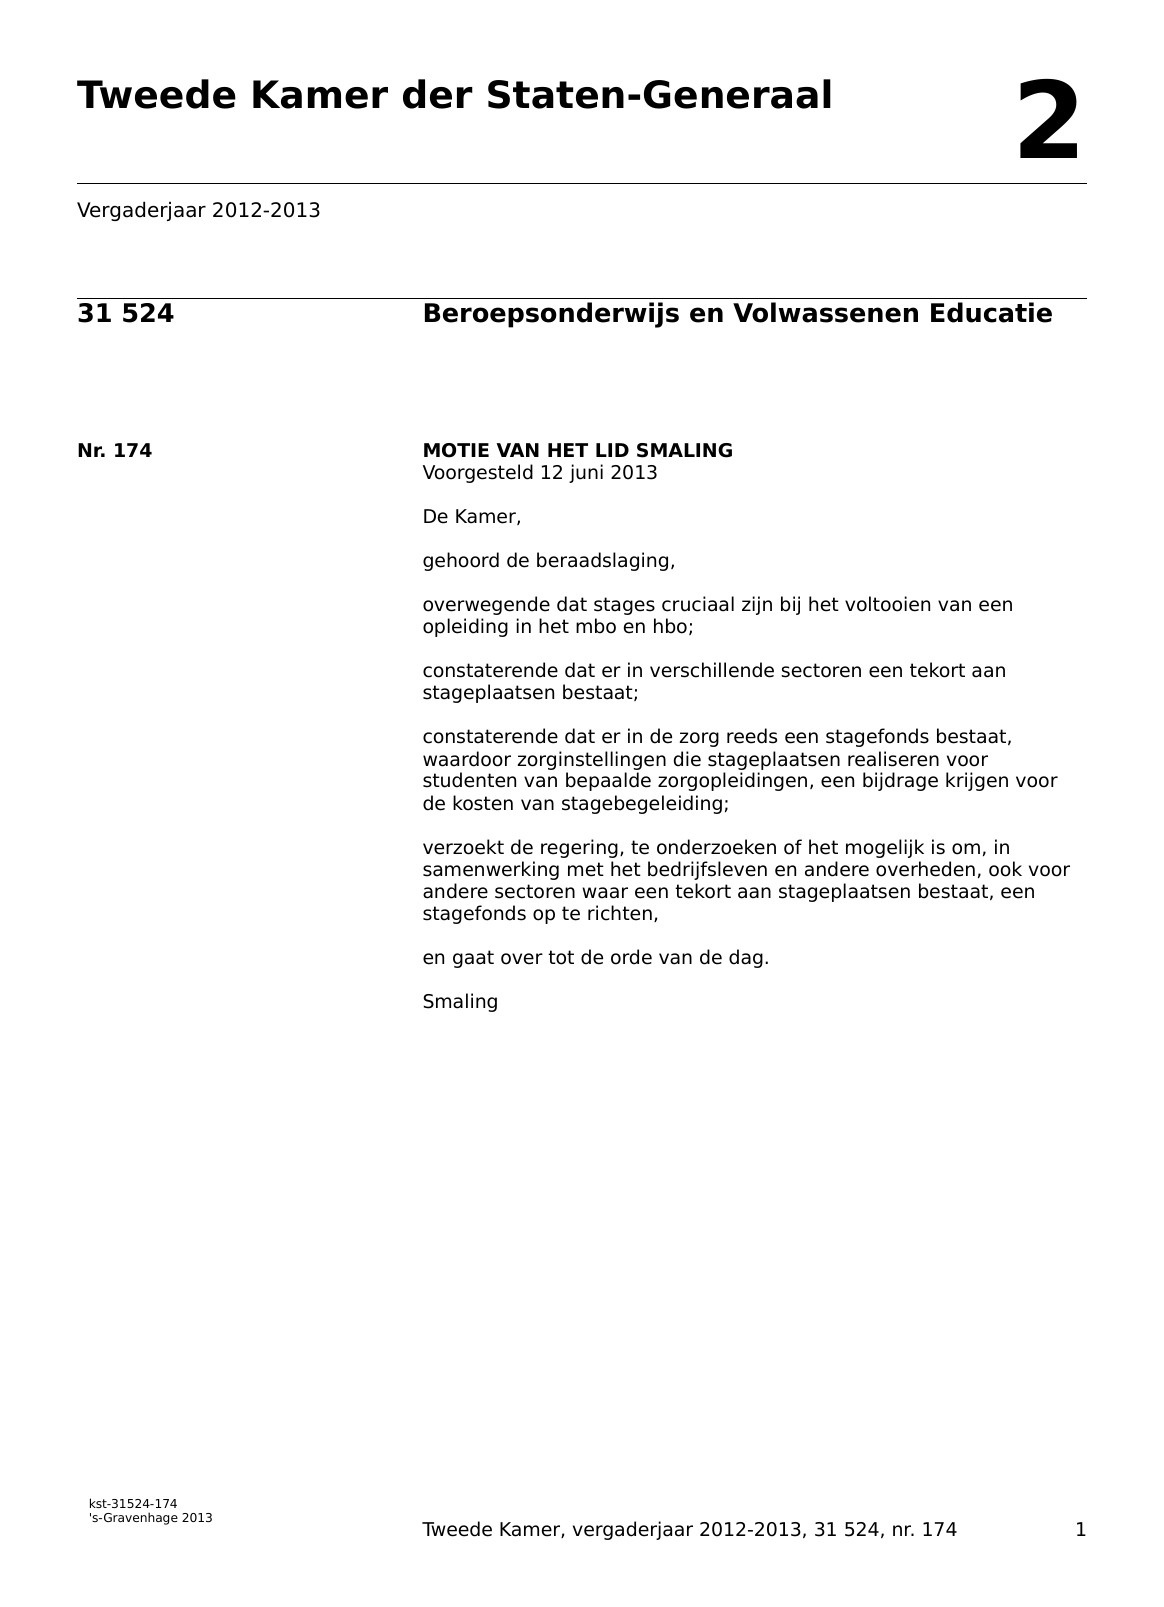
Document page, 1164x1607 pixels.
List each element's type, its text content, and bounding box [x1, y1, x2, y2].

subtitle Nr. 174 MOTIE VAN HET LID SMALING [77, 440, 1087, 462]
text overwegende dat stages cruciaal zijn bij het voltooien van een opleiding in het mbo en hbo; [422, 594, 1087, 638]
table_cell Vergaderjaar 2012-2013 [77, 184, 1087, 298]
text Smaling [422, 991, 1087, 1013]
text Voorgesteld 12 juni 2013 [422, 462, 1087, 484]
text en gaat over tot de orde van de dag. [422, 947, 1087, 969]
subtitle 31 524 Beroepsonderwijs en Volwassenen Educatie [77, 299, 1087, 329]
text verzoekt de regering, te onderzoeken of het mogelijk is om, in samenwerking met het bedrijfsleven en andere overheden, ook voor andere sectoren waar een tekort aan stageplaatsen bestaat, een stagefonds op te richten, [422, 837, 1087, 924]
text constaterende dat er in verschillende sectoren een tekort aan stageplaatsen bestaat; [422, 660, 1087, 704]
table_header Tweede Kamer der Staten-Generaal [77, 59, 886, 183]
text 's-Gravenhage 2013 [88, 1511, 323, 1525]
table_header 2 [886, 59, 1087, 183]
text constaterende dat er in de zorg reeds een stagefonds bestaat, waardoor zorginstellingen die stageplaatsen realiseren voor studenten van bepaalde zorgopleidingen, een bijdrage krijgen voor de kosten van stagebegeleiding; [422, 726, 1087, 814]
text De Kamer, [422, 506, 1087, 528]
text kst-31524-174 [88, 1497, 323, 1511]
text gehoord de beraadslaging, [422, 550, 1087, 572]
